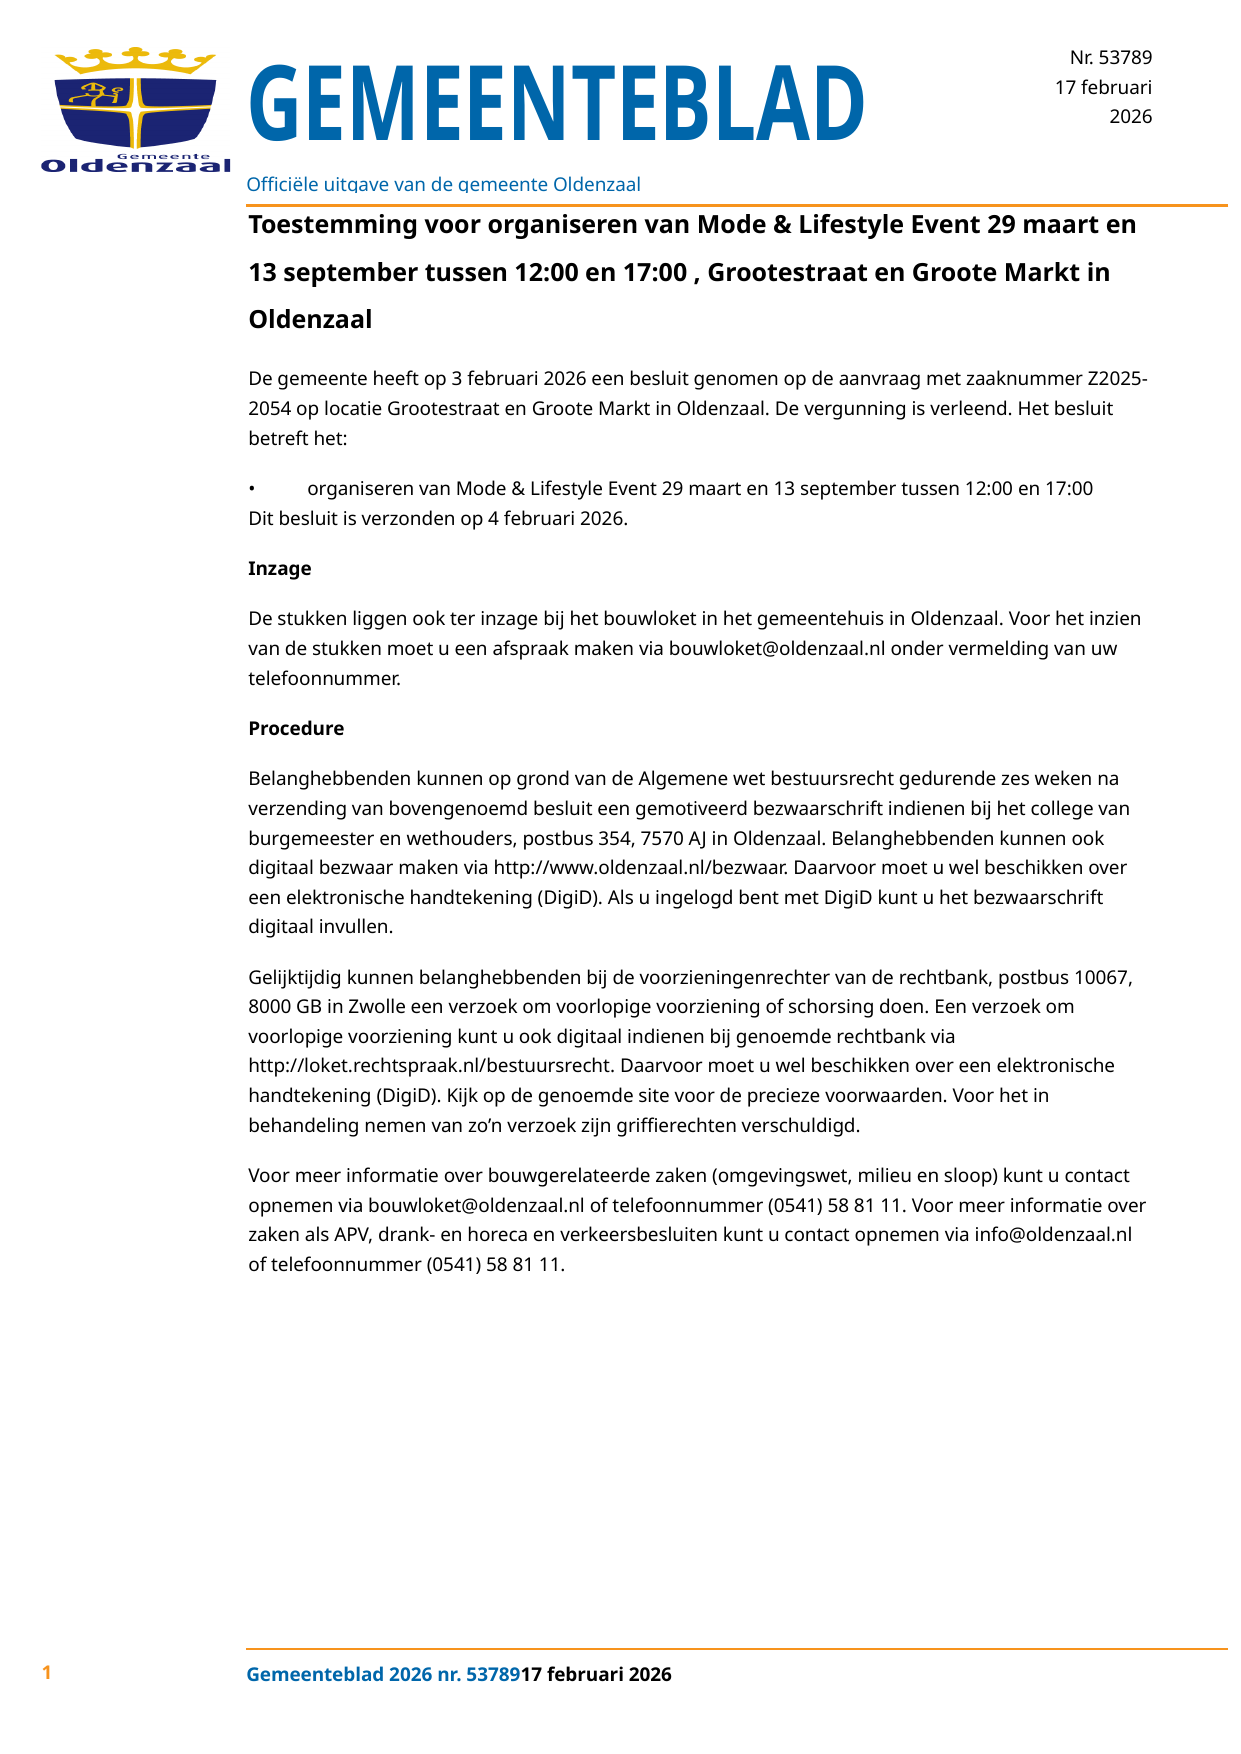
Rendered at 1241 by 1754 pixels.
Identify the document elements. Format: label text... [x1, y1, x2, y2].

text Toestemming voor organiseren van Mode & Lifestyle Event 29 maart en 13 september tussen 12:00 en 17:00 , Grootestraat en Groote Markt in Oldenzaal [248, 207, 1152, 336]
picture [41, 47, 231, 172]
list organiseren van Mode & Lifestyle Event 29 maart en 13 september tussen 12:00 en 17:00 [248, 475, 1152, 501]
text Voor meer informatie over bouwgerelateerde zaken (omgevingswet, milieu en sloop) kunt u contact opnemen via bouwloket@oldenzaal.nl of telefoonnummer (0541) 58 81 11. Voor meer informatie over zaken als APV, drank- en horeca en verkeersbesluiten kunt u contact opnemen via info@oldenzaal.nl of telefoonnummer (0541) 58 81 11. [248, 1162, 1152, 1277]
text Dit besluit is verzonden op 4 februari 2026. [248, 505, 1152, 530]
text Inzage [248, 555, 1152, 581]
text Belanghebbenden kunnen op grond van de Algemene wet bestuursrecht gedurende zes weken na verzending van bovengenoemd besluit een gemotiveerd bezwaarschrift indienen bij het college van burgemeester en wethouders, postbus 354, 7570 AJ in Oldenzaal. Belanghebbenden kunnen ook digitaal bezwaar maken via http://www.oldenzaal.nl/bezwaar. Daarvoor moet u wel beschikken over een elektronische handtekening (DigiD). Als u ingelogd bent met DigiD kunt u het bezwaarschrift digitaal invullen. [248, 766, 1152, 939]
text De gemeente heeft op 3 februari 2026 een besluit genomen op de aanvraag met zaaknummer Z2025-2054 op locatie Grootestraat en Groote Markt in Oldenzaal. De vergunning is verleend. Het besluit betreft het: [248, 366, 1152, 450]
text Procedure [248, 715, 1152, 741]
text Gelijktijdig kunnen belanghebbenden bij de voorzieningenrechter van de rechtbank, postbus 10067, 8000 GB in Zwolle een verzoek om voorlopige voorziening of schorsing doen. Een verzoek om voorlopige voorziening kunt u ook digitaal indienen bij genoemde rechtbank via http://loket.rechtspraak.nl/bestuursrecht. Daarvoor moet u wel beschikken over een elektronische handtekening (DigiD). Kijk op de genoemde site voor de precieze voorwaarden. Voor het in behandeling nemen van zo’n verzoek zijn griffierechten verschuldigd. [248, 964, 1152, 1137]
text De stukken liggen ook ter inzage bij het bouwloket in het gemeentehuis in Oldenzaal. Voor het inzien van de stukken moet u een afspraak maken via bouwloket@oldenzaal.nl onder vermelding van uw telefoonnummer. [248, 606, 1152, 690]
